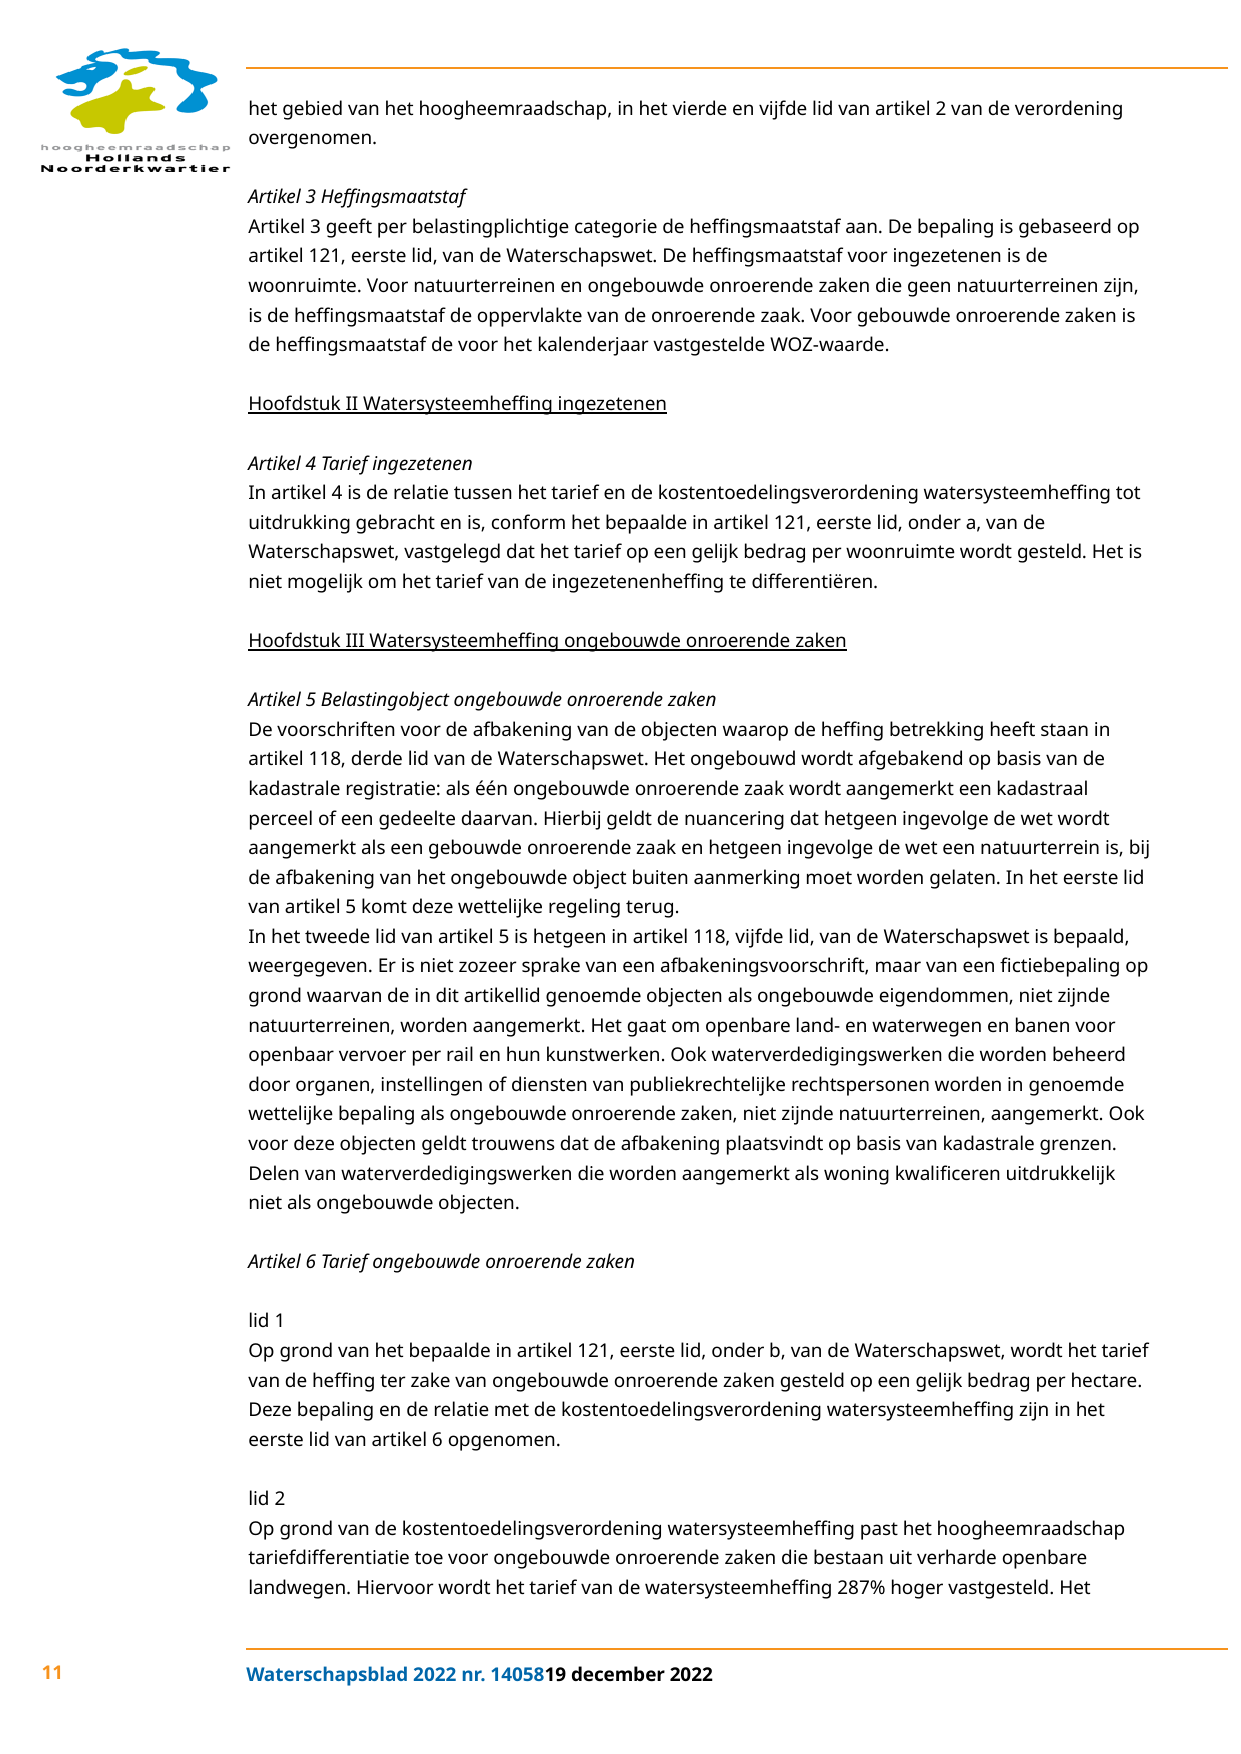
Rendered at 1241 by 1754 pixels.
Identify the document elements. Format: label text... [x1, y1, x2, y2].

text Op grond van de kostentoedelingsverordening watersysteemheffing past het hoogheemraadschap tariefdifferentiatie toe voor ongebouwde onroerende zaken die bestaan uit verharde openbare landwegen. Hiervoor wordt het tarief van de watersysteemheffing 287% hoger vastgesteld. Het [248, 1515, 1152, 1600]
picture [41, 47, 231, 172]
text lid 1 [248, 1308, 1152, 1333]
text De voorschriften voor de afbakening van de objecten waarop de heffing betrekking heeft staan in artikel 118, derde lid van de Waterschapswet. Het ongebouwd wordt afgebakend op basis van de kadastrale registratie: als één ongebouwde onroerende zaak wordt aangemerkt een kadastraal perceel of een gedeelte daarvan. Hierbij geldt de nuancering dat hetgeen ingevolge de wet wordt aangemerkt als een gebouwde onroerende zaak en hetgeen ingevolge de wet een natuurterrein is, bij de afbakening van het ongebouwde object buiten aanmerking moet worden gelaten. In het eerste lid van artikel 5 komt deze wettelijke regeling terug. [248, 716, 1152, 919]
text Artikel 3 Heffingsmaatstaf [248, 183, 1152, 209]
text Artikel 5 Belastingobject ongebouwde onroerende zaken [248, 686, 1152, 712]
text Hoofdstuk III Watersysteemheffing ongebouwde onroerende zaken [248, 627, 1152, 653]
text lid 2 [248, 1485, 1152, 1511]
text In het tweede lid van artikel 5 is hetgeen in artikel 118, vijfde lid, van de Waterschapswet is bepaald, weergegeven. Er is niet zozeer sprake van een afbakeningsvoorschrift, maar van een fictiebepaling op grond waarvan de in dit artikellid genoemde objecten als ongebouwde eigendommen, niet zijnde natuurterreinen, worden aangemerkt. Het gaat om openbare land- en waterwegen en banen voor openbaar vervoer per rail en hun kunstwerken. Ook waterverdedigingswerken die worden beheerd door organen, instellingen of diensten van publiekrechtelijke rechtspersonen worden in genoemde wettelijke bepaling als ongebouwde onroerende zaken, niet zijnde natuurterreinen, aangemerkt. Ook voor deze objecten geldt trouwens dat de afbakening plaatsvindt op basis van kadastrale grenzen. Delen van waterverdedigingswerken die worden aangemerkt als woning kwalificeren uitdrukkelijk niet als ongebouwde objecten. [248, 923, 1152, 1215]
text Artikel 3 geeft per belastingplichtige categorie de heffingsmaatstaf aan. De bepaling is gebaseerd op artikel 121, eerste lid, van de Waterschapswet. De heffingsmaatstaf voor ingezetenen is de woonruimte. Voor natuurterreinen en ongebouwde onroerende zaken die geen natuurterreinen zijn, is de heffingsmaatstaf de oppervlakte van de onroerende zaak. Voor gebouwde onroerende zaken is de heffingsmaatstaf de voor het kalenderjaar vastgestelde WOZ-waarde. [248, 213, 1152, 357]
text Op grond van het bepaalde in artikel 121, eerste lid, onder b, van de Waterschapswet, wordt het tarief van de heffing ter zake van ongebouwde onroerende zaken gesteld op een gelijk bedrag per hectare. Deze bepaling en de relatie met de kostentoedelingsverordening watersysteemheffing zijn in het eerste lid van artikel 6 opgenomen. [248, 1337, 1152, 1452]
text het gebied van het hoogheemraadschap, in het vierde en vijfde lid van artikel 2 van de verordening overgenomen. [248, 95, 1152, 150]
text In artikel 4 is de relatie tussen het tarief en de kostentoedelingsverordening watersysteemheffing tot uitdrukking gebracht en is, conform het bepaalde in artikel 121, eerste lid, onder a, van de Waterschapswet, vastgelegd dat het tarief op een gelijk bedrag per woonruimte wordt gesteld. Het is niet mogelijk om het tarief van de ingezetenenheffing te differentiëren. [248, 479, 1152, 594]
text Artikel 6 Tarief ongebouwde onroerende zaken [248, 1248, 1152, 1274]
text Hoofdstuk II Watersysteemheffing ingezetenen [248, 391, 1152, 416]
text Artikel 4 Tarief ingezetenen [248, 450, 1152, 476]
